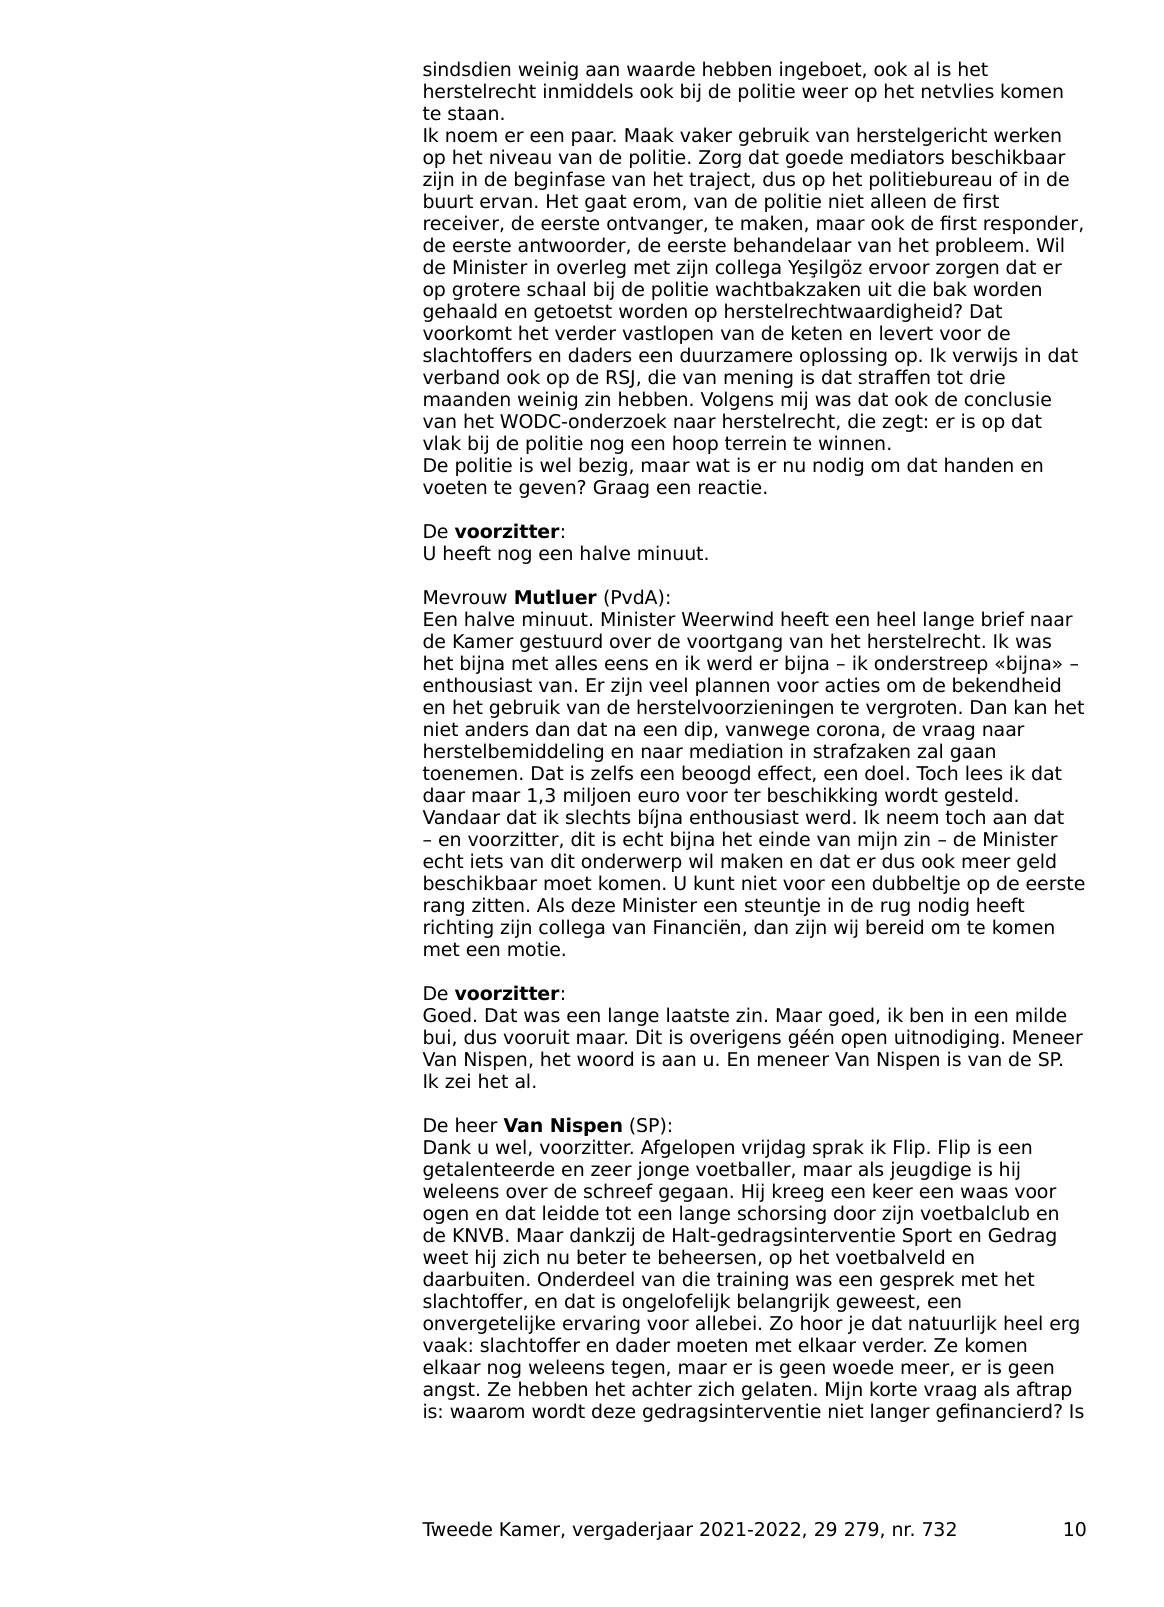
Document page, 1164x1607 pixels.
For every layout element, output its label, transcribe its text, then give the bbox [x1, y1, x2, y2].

text Ik noem er een paar. Maak vaker gebruik van herstelgericht werken op het niveau van de politie. Zorg dat goede mediators beschikbaar zijn in de beginfase van het traject, dus op het politiebureau of in de buurt ervan. Het gaat erom, van de politie niet alleen de first receiver, de eerste ontvanger, te maken, maar ook de first responder, de eerste antwoorder, de eerste behandelaar van het probleem. Wil de Minister in overleg met zijn collega Yeşilgöz ervoor zorgen dat er op grotere schaal bij de politie wachtbakzaken uit die bak worden gehaald en getoetst worden op herstelrechtwaardigheid? Dat voorkomt het verder vastlopen van de keten en levert voor de slachtoffers en daders een duurzamere oplossing op. Ik verwijs in dat verband ook op de RSJ, die van mening is dat straffen tot drie maanden weinig zin hebben. Volgens mij was dat ook de conclusie van het WODC-onderzoek naar herstelrecht, die zegt: er is op dat vlak bij de politie nog een hoop terrein te winnen. [422, 125, 1087, 455]
text De politie is wel bezig, maar wat is er nu nodig om dat handen en voeten te geven? Graag een reactie. [422, 455, 1087, 499]
text Mevrouw Mutluer (PvdA): [422, 587, 1087, 609]
text De voorzitter: [422, 521, 1087, 543]
text Goed. Dat was een lange laatste zin. Maar goed, ik ben in een milde bui, dus vooruit maar. Dit is overigens géén open uitnodiging. Meneer Van Nispen, het woord is aan u. En meneer Van Nispen is van de SP. Ik zei het al. [422, 1005, 1087, 1093]
text De heer Van Nispen (SP): [422, 1115, 1087, 1137]
text U heeft nog een halve minuut. [422, 543, 1087, 565]
text Een halve minuut. Minister Weerwind heeft een heel lange brief naar de Kamer gestuurd over de voortgang van het herstelrecht. Ik was het bijna met alles eens en ik werd er bijna – ik onderstreep «bijna» – enthousiast van. Er zijn veel plannen voor acties om de bekendheid en het gebruik van de herstelvoorzieningen te vergroten. Dan kan het niet anders dan dat na een dip, vanwege corona, de vraag naar herstelbemiddeling en naar mediation in strafzaken zal gaan toenemen. Dat is zelfs een beoogd effect, een doel. Toch lees ik dat daar maar 1,3 miljoen euro voor ter beschikking wordt gesteld. Vandaar dat ik slechts bíjna enthousiast werd. Ik neem toch aan dat – en voorzitter, dit is echt bijna het einde van mijn zin – de Minister echt iets van dit onderwerp wil maken en dat er dus ook meer geld beschikbaar moet komen. U kunt niet voor een dubbeltje op de eerste rang zitten. Als deze Minister een steuntje in de rug nodig heeft richting zijn collega van Financiën, dan zijn wij bereid om te komen met een motie. [422, 609, 1087, 961]
text Dank u wel, voorzitter. Afgelopen vrijdag sprak ik Flip. Flip is een getalenteerde en zeer jonge voetballer, maar als jeugdige is hij weleens over de schreef gegaan. Hij kreeg een keer een waas voor ogen en dat leidde tot een lange schorsing door zijn voetbalclub en de KNVB. Maar dankzij de Halt-gedragsinterventie Sport en Gedrag weet hij zich nu beter te beheersen, op het voetbalveld en daarbuiten. Onderdeel van die training was een gesprek met het slachtoffer, en dat is ongelofelijk belangrijk geweest, een onvergetelijke ervaring voor allebei. Zo hoor je dat natuurlijk heel erg vaak: slachtoffer en dader moeten met elkaar verder. Ze komen elkaar nog weleens tegen, maar er is geen woede meer, er is geen angst. Ze hebben het achter zich gelaten. Mijn korte vraag als aftrap is: waarom wordt deze gedragsinterventie niet langer gefinancierd? Is [422, 1137, 1087, 1423]
text De voorzitter: [422, 983, 1087, 1005]
text sindsdien weinig aan waarde hebben ingeboet, ook al is het herstelrecht inmiddels ook bij de politie weer op het netvlies komen te staan. [422, 59, 1087, 125]
